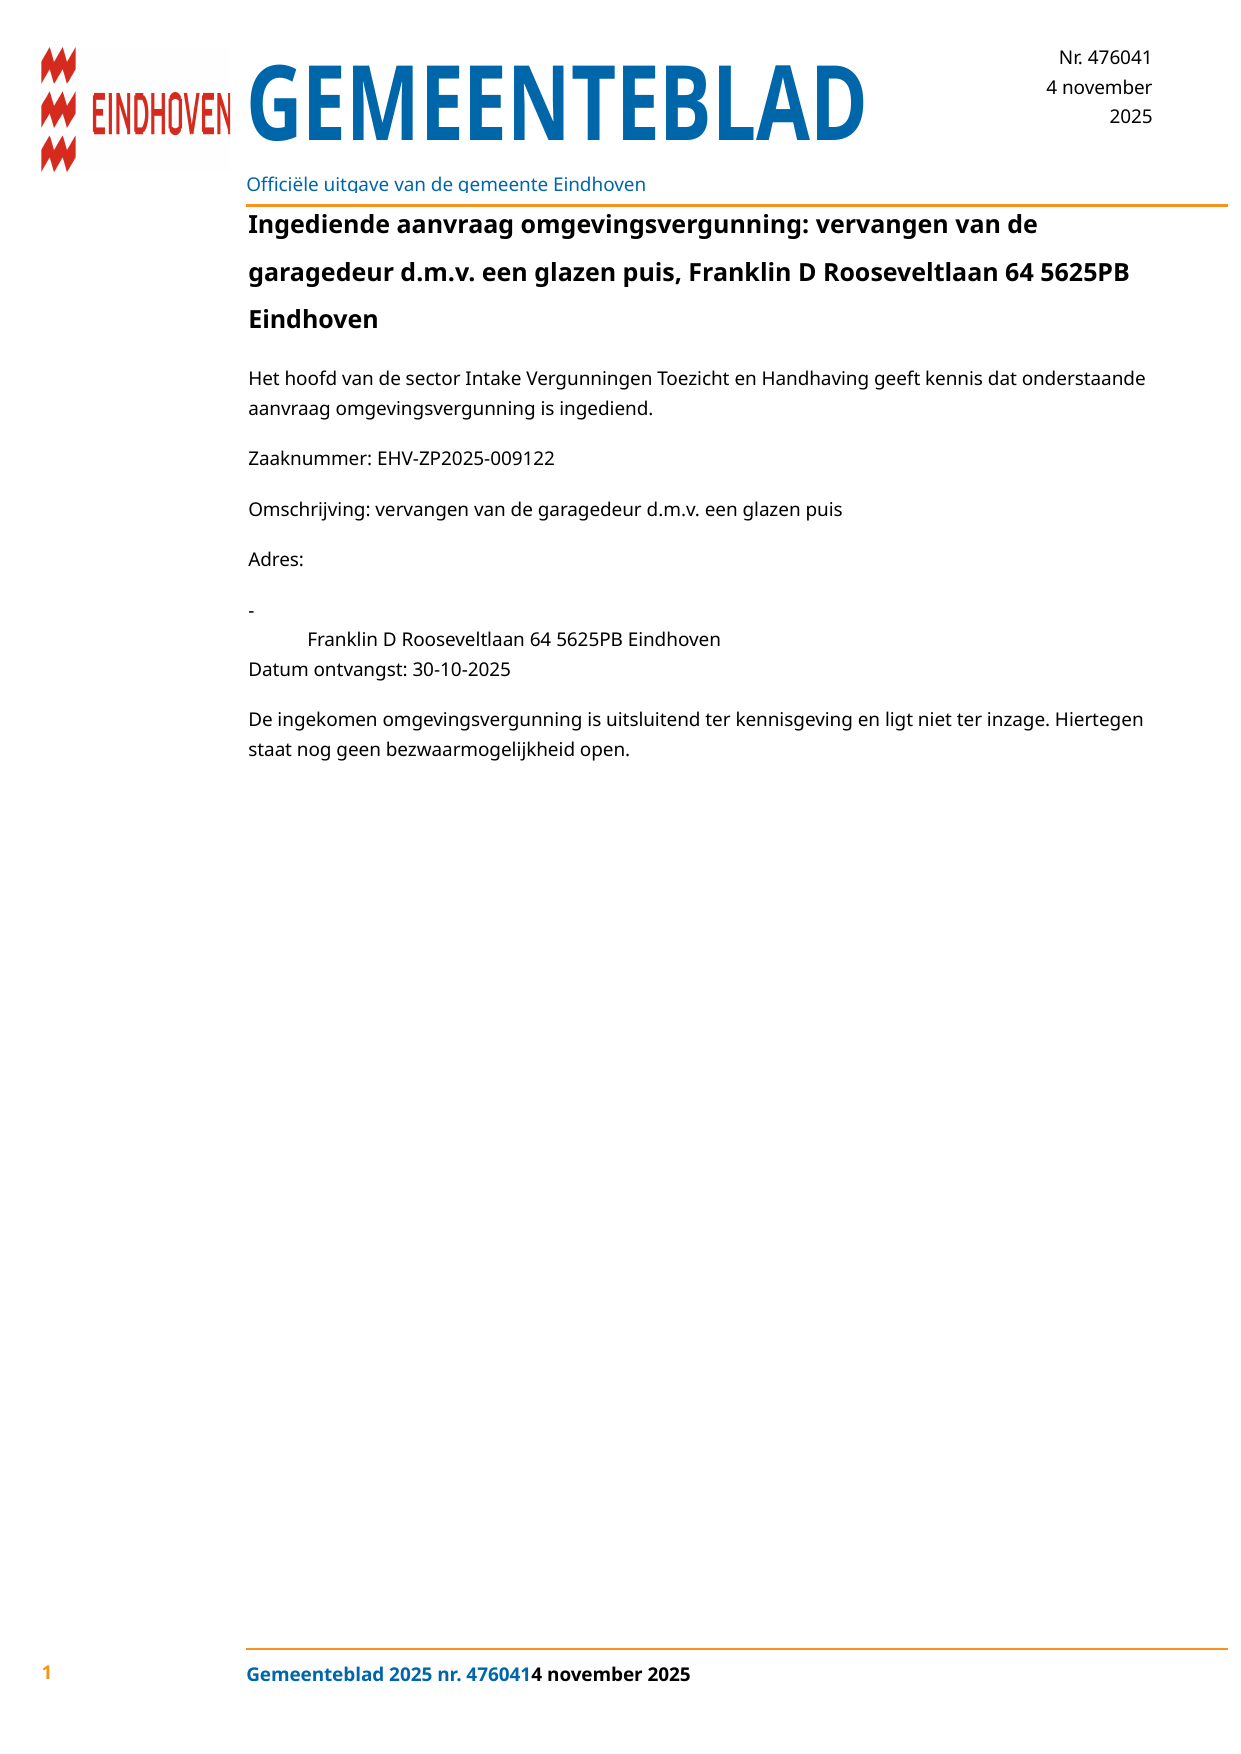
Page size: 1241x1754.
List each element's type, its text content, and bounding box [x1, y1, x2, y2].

picture [41, 47, 231, 172]
text Ingediende aanvraag omgevingsvergunning: vervangen van de garagedeur d.m.v. een glazen puis, Franklin D Rooseveltlaan 64 5625PB Eindhoven [248, 207, 1152, 336]
text Adres: [248, 546, 1152, 572]
text De ingekomen omgevingsvergunning is uitsluitend ter kennisgeving en ligt niet ter inzage. Hiertegen staat nog geen bezwaarmogelijkheid open. [248, 706, 1152, 762]
text Omschrijving: vervangen van de garagedeur d.m.v. een glazen puis [248, 496, 1152, 522]
text Zaaknummer: EHV-ZP2025-009122 [248, 446, 1152, 471]
text Het hoofd van de sector Intake Vergunningen Toezicht en Handhaving geeft kennis dat onderstaande aanvraag omgevingsvergunning is ingediend. [248, 366, 1152, 421]
list Franklin D Rooseveltlaan 64 5625PB Eindhoven [248, 626, 1152, 652]
text Datum ontvangst: 30-10-2025 [248, 656, 1152, 682]
